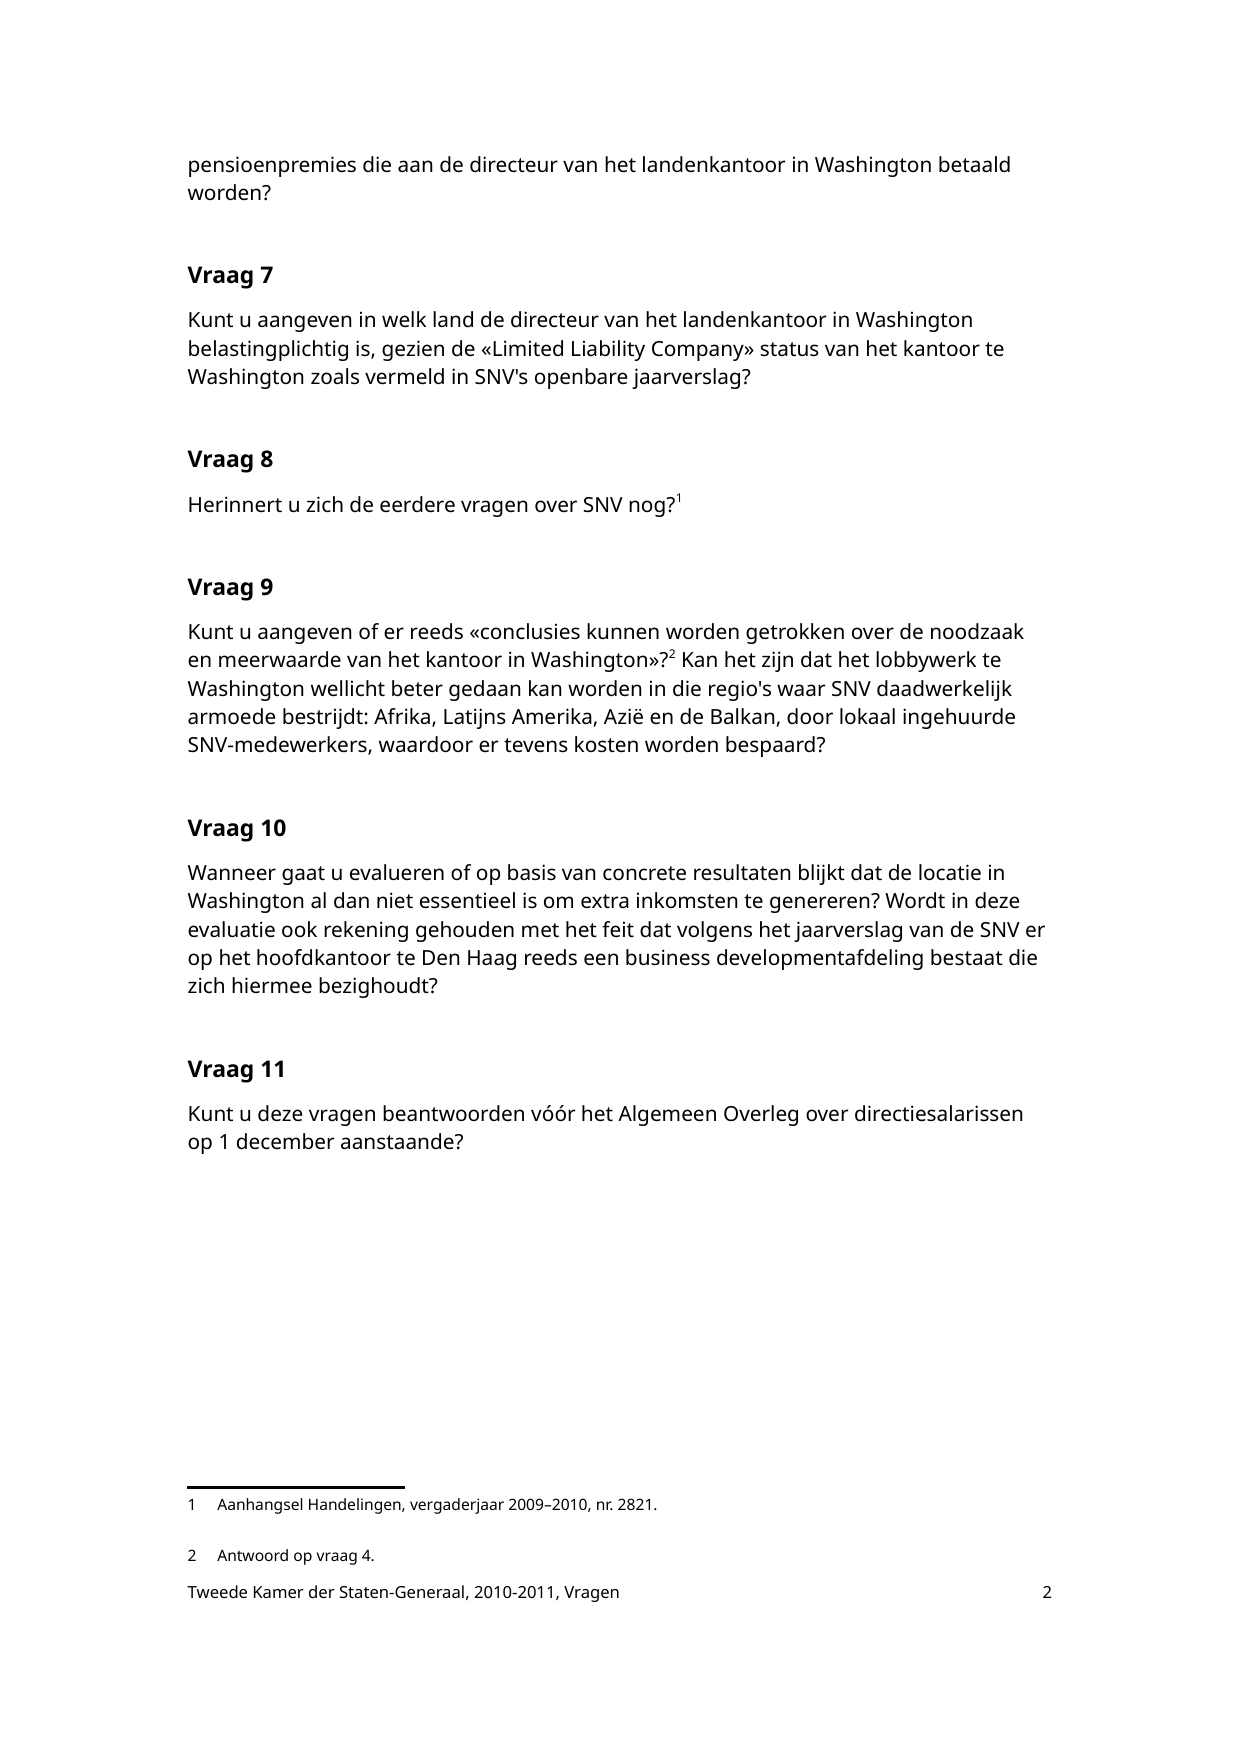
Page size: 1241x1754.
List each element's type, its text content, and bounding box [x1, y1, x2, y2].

text Wanneer gaat u evalueren of op basis van concrete resultaten blijkt dat de locatie in Washington al dan niet essentieel is om extra inkomsten te genereren? Wordt in deze evaluatie ook rekening gehouden met het feit dat volgens het jaarverslag van de SNV er op het hoofdkantoor te Den Haag reeds een business developmentafdeling bestaat die zich hiermee bezighoudt? [187, 858, 1053, 1000]
subtitle Vraag 7 [187, 259, 1053, 291]
text Aanhangsel Handelingen, vergaderjaar 2009–2010, nr. 2821. [187, 1479, 1053, 1508]
subtitle Vraag 8 [187, 443, 1053, 475]
text pensioenpremies die aan de directeur van het landenkantoor in Washington betaald worden? [187, 150, 1053, 207]
subtitle Vraag 11 [187, 1052, 1053, 1084]
text Herinnert u zich de eerdere vragen over SNV nog? [187, 490, 1053, 518]
subtitle Vraag 10 [187, 812, 1053, 843]
text Kunt u aangeven in welk land de directeur van het landenkantoor in Washington belastingplichtig is, gezien de «Limited Liability Company» status van het kantoor te Washington zoals vermeld in SNV's openbare jaarverslag? [187, 306, 1053, 391]
subtitle Vraag 9 [187, 571, 1053, 602]
text Antwoord op vraag 4. [187, 1538, 1053, 1566]
text Kunt u aangeven of er reeds «conclusies kunnen worden getrokken over de noodzaak en meerwaarde van het kantoor in Washington»? Kan het zijn dat het lobbywerk te Washington wellicht beter gedaan kan worden in die regio's waar SNV daadwerkelijk armoede bestrijdt: Afrika, Latijns Amerika, Azië en de Balkan, door lokaal ingehuurde SNV-medewerkers, waardoor er tevens kosten worden bespaard? [187, 617, 1053, 759]
text Kunt u deze vragen beantwoorden vóór het Algemeen Overleg over directiesalarissen op 1 december aanstaande? [187, 1099, 1053, 1156]
